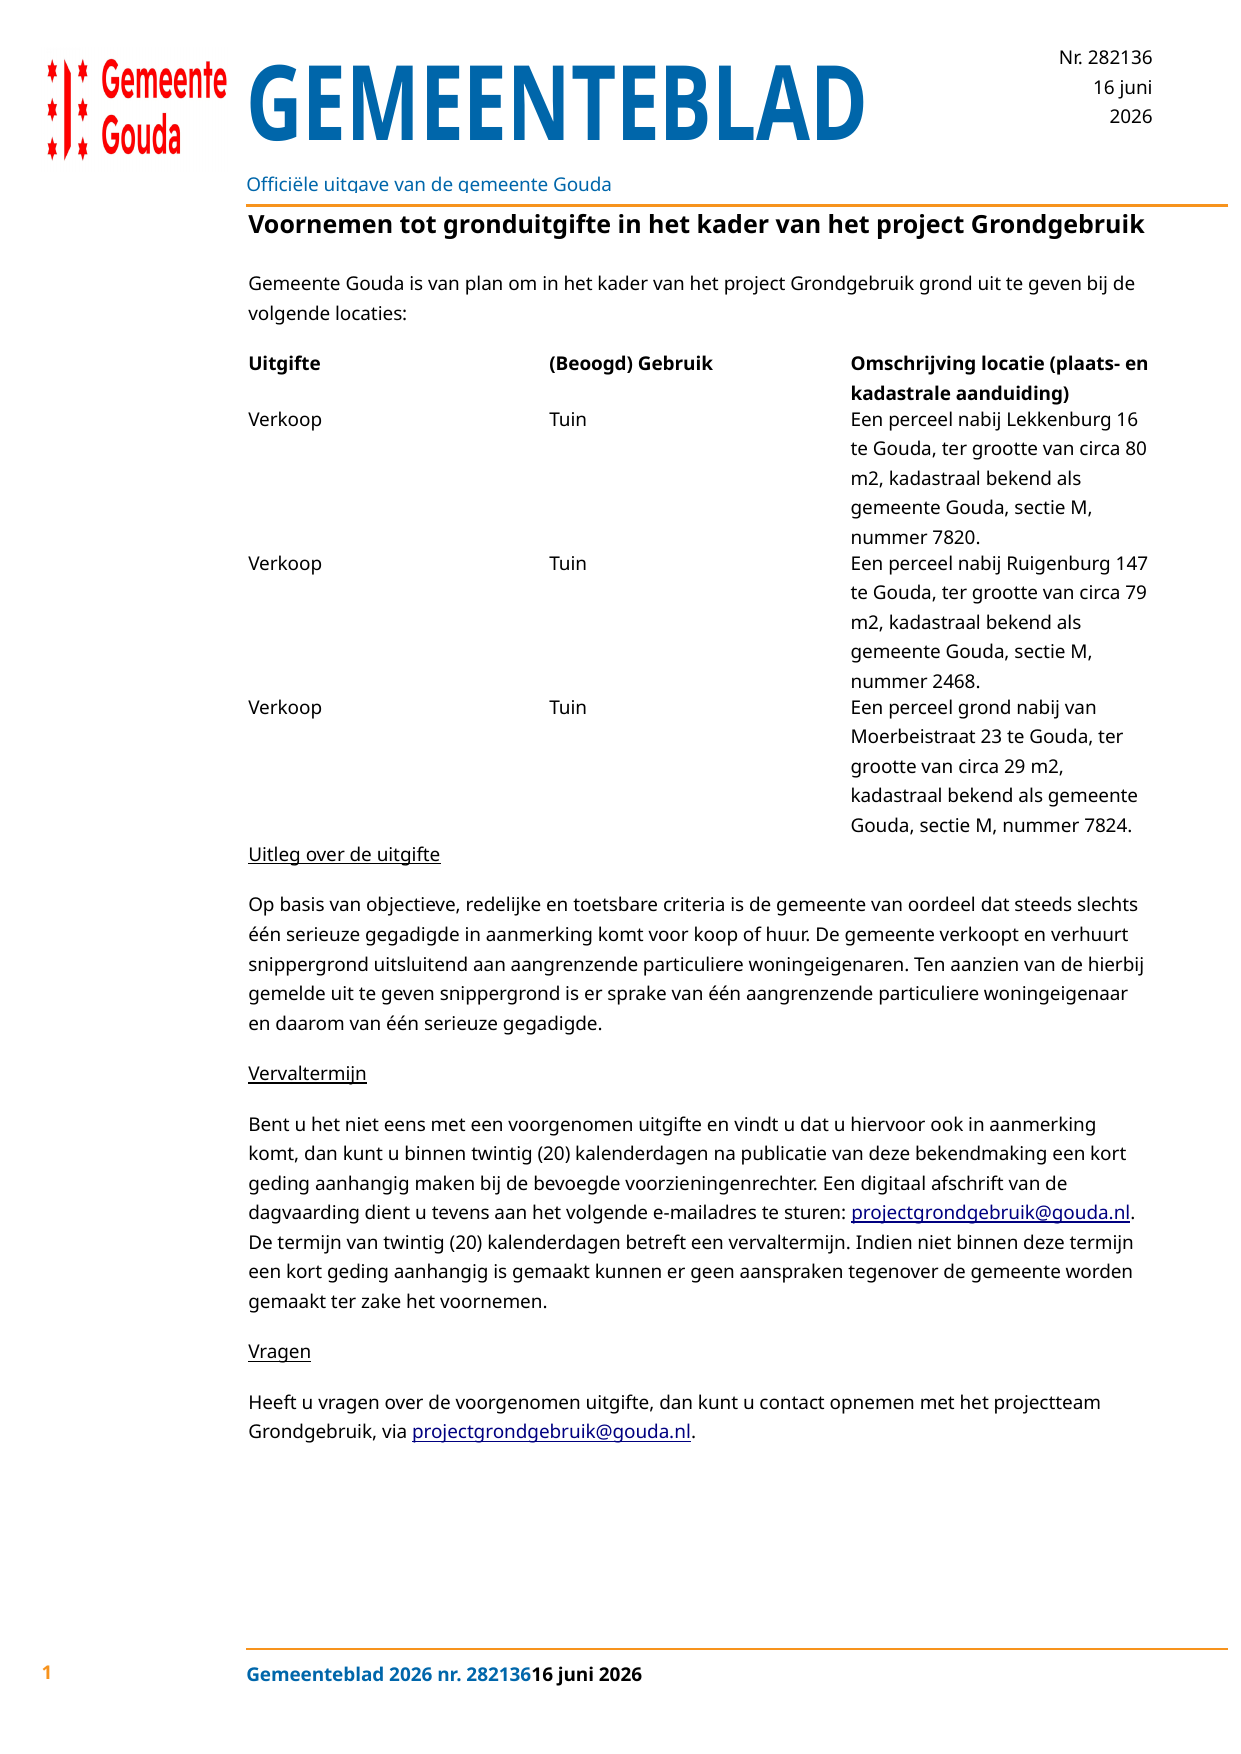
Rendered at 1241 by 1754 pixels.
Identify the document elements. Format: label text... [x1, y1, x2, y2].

table_cell Tuin [549, 550, 850, 694]
picture [41, 47, 231, 172]
table_cell Tuin [549, 694, 850, 838]
table_cell Verkoop [248, 694, 549, 838]
table_cell Een perceel nabij Lekkenburg 16 te Gouda, ter grootte van circa 80 m2, kadastraal bekend als gemeente Gouda, sectie M, nummer 7820. [850, 406, 1152, 550]
text Uitleg over de uitgifte [248, 841, 1152, 867]
text Gemeente Gouda is van plan om in het kader van het project Grondgebruik grond uit te geven bij de volgende locaties: [248, 270, 1152, 326]
table_header Omschrijving locatie (plaats- en kadastrale aanduiding) [850, 350, 1152, 406]
table_header (Beoogd) Gebruik [549, 350, 850, 406]
table_cell Een perceel grond nabij van Moerbeistraat 23 te Gouda, ter grootte van circa 29 m2, kadastraal bekend als gemeente Gouda, sectie M, nummer 7824. [850, 694, 1152, 838]
table_cell Verkoop [248, 406, 549, 550]
text Vervaltermijn [248, 1060, 1152, 1086]
text Vragen [248, 1339, 1152, 1364]
table_cell Verkoop [248, 550, 549, 694]
text Voornemen tot gronduitgifte in het kader van het project Grondgebruik [248, 207, 1152, 241]
text Heeft u vragen over de voorgenomen uitgifte, dan kunt u contact opnemen met het projectteam Grondgebruik, via projectgrondgebruik@gouda.nl. [248, 1389, 1152, 1444]
text Op basis van objectieve, redelijke en toetsbare criteria is de gemeente van oordeel dat steeds slechts één serieuze gegadigde in aanmerking komt voor koop of huur. De gemeente verkoopt en verhuurt snippergrond uitsluitend aan aangrenzende particuliere woningeigenaren. Ten aanzien van de hierbij gemelde uit te geven snippergrond is er sprake van één aangrenzende particuliere woningeigenaar en daarom van één serieuze gegadigde. [248, 892, 1152, 1036]
table_cell Een perceel nabij Ruigenburg 147 te Gouda, ter grootte van circa 79 m2, kadastraal bekend als gemeente Gouda, sectie M, nummer 2468. [850, 550, 1152, 694]
table_header Uitgifte [248, 350, 549, 406]
text Bent u het niet eens met een voorgenomen uitgifte en vindt u dat u hiervoor ook in aanmerking komt, dan kunt u binnen twintig (20) kalenderdagen na publicatie van deze bekendmaking een kort geding aanhangig maken bij de bevoegde voorzieningenrechter. Een digitaal afschrift van de dagvaarding dient u tevens aan het volgende e-mailadres te sturen: projectgrondgebruik@gouda.nl. De termijn van twintig (20) kalenderdagen betreft een vervaltermijn. Indien niet binnen deze termijn een kort geding aanhangig is gemaakt kunnen er geen aanspraken tegenover de gemeente worden gemaakt ter zake het voornemen. [248, 1111, 1152, 1314]
table_cell Tuin [549, 406, 850, 550]
